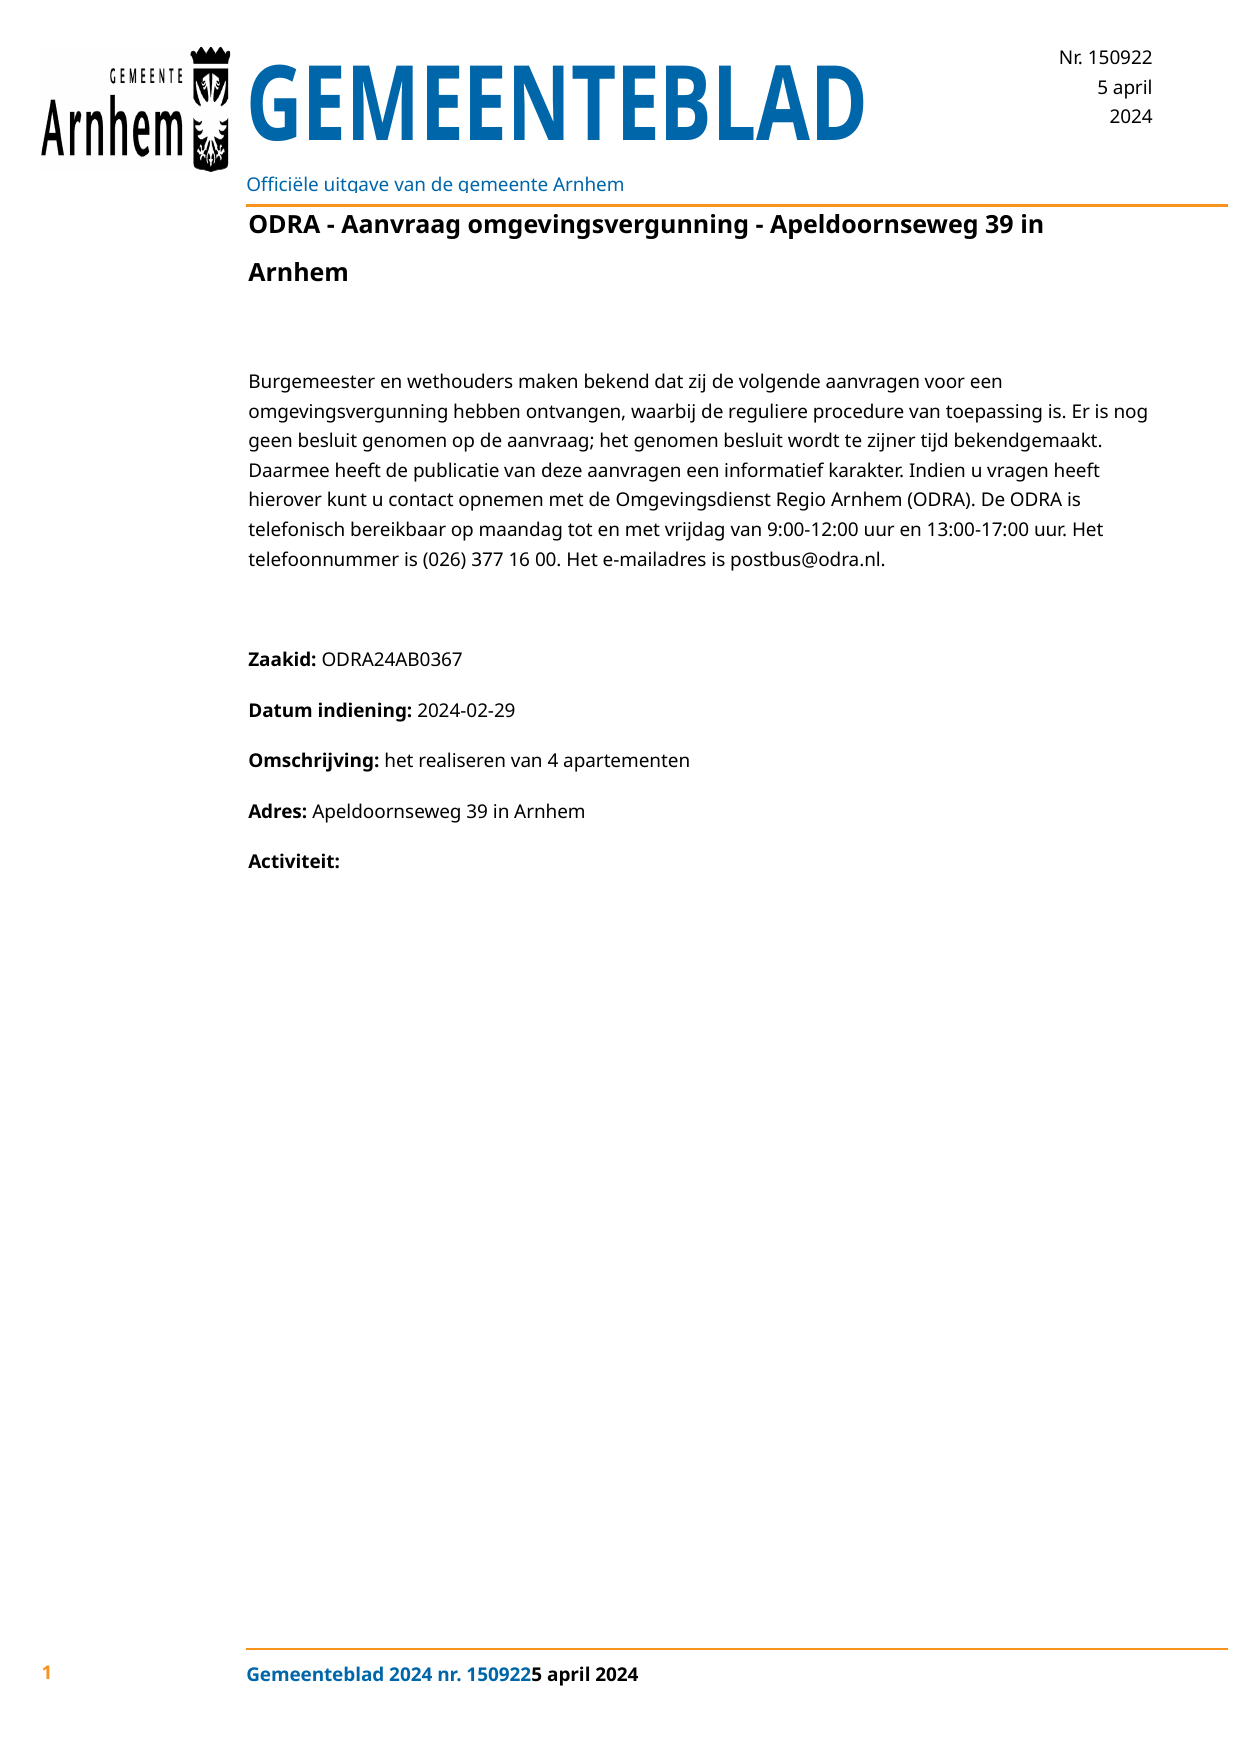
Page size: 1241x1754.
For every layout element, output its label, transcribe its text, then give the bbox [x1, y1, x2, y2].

picture [41, 47, 231, 172]
text Datum indiening: 2024-02-29 [248, 697, 1152, 723]
text Omschrijving: het realiseren van 4 apartementen [248, 747, 1152, 773]
text Burgemeester en wethouders maken bekend dat zij de volgende aanvragen voor een omgevingsvergunning hebben ontvangen, waarbij de reguliere procedure van toepassing is. Er is nog geen besluit genomen op de aanvraag; het genomen besluit wordt te zijner tijd bekendgemaakt. Daarmee heeft de publicatie van deze aanvragen een informatief karakter. Indien u vragen heeft hierover kunt u contact opnemen met de Omgevingsdienst Regio Arnhem (ODRA). De ODRA is telefonisch bereikbaar op maandag tot en met vrijdag van 9:00-12:00 uur en 13:00-17:00 uur. Het telefoonnummer is (026) 377 16 00. Het e-mailadres is postbus@odra.nl. [248, 368, 1152, 572]
text Activiteit: [248, 848, 1152, 874]
text Adres: Apeldoornseweg 39 in Arnhem [248, 798, 1152, 824]
text ODRA - Aanvraag omgevingsvergunning - Apeldoornseweg 39 in Arnhem [248, 207, 1152, 288]
text Zaakid: ODRA24AB0367 [248, 647, 1152, 672]
